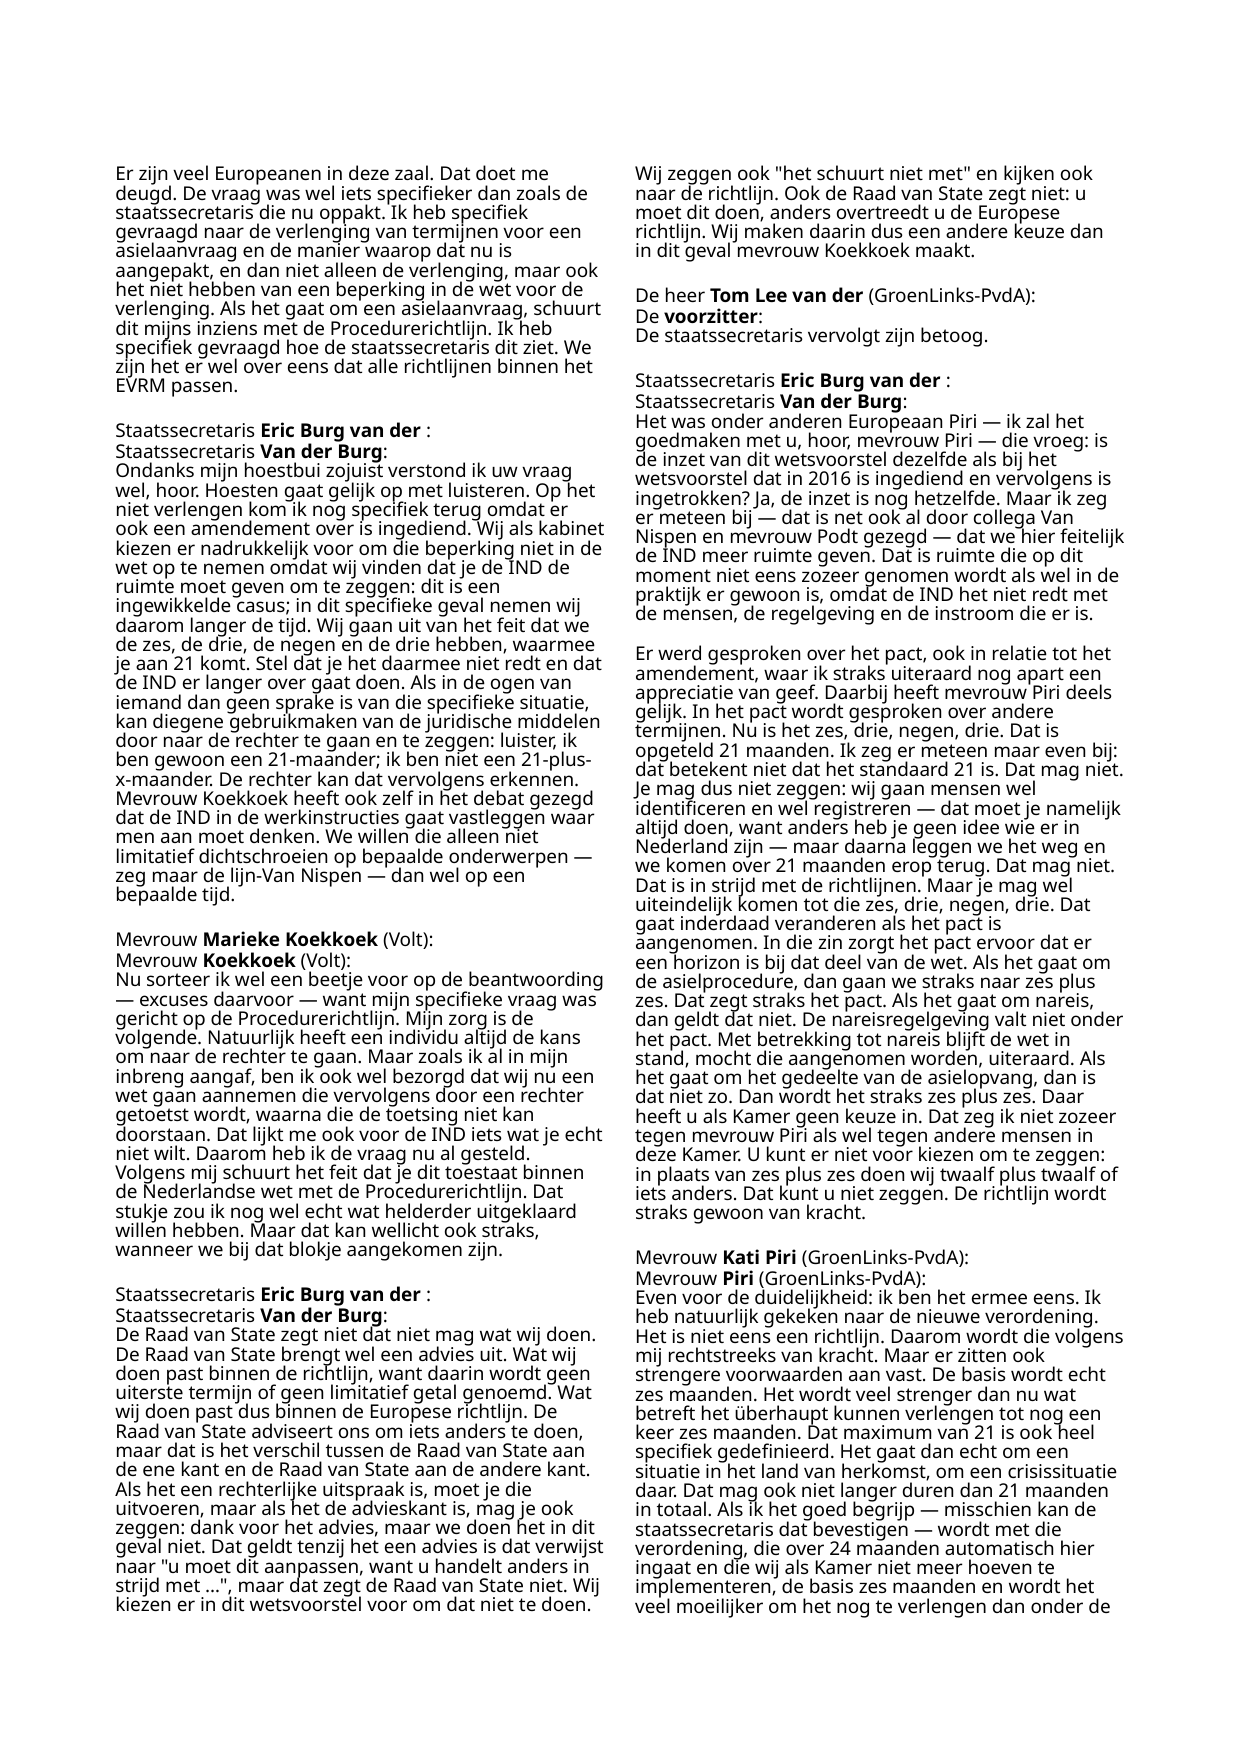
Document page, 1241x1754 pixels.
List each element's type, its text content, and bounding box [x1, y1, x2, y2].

text Ondanks mijn hoestbui zojuist verstond ik uw vraag wel, hoor. Hoesten gaat gelijk op met luisteren. Op het niet verlengen kom ik nog specifiek terug omdat er ook een amendement over is ingediend. Wij als kabinet kiezen er nadrukkelijk voor om die beperking niet in de wet op te nemen omdat wij vinden dat je de IND de ruimte moet geven om te zeggen: dit is een ingewikkelde casus; in dit specifieke geval nemen wij daarom langer de tijd. Wij gaan uit van het feit dat we de zes, de drie, de negen en de drie hebben, waarmee je aan 21 komt. Stel dat je het daarmee niet redt en dat de IND er langer over gaat doen. Als in de ogen van iemand dan geen sprake is van die specifieke situatie, kan diegene gebruikmaken van de juridische middelen door naar de rechter te gaan en te zeggen: luister, ik ben gewoon een 21-maander; ik ben niet een 21-plus-x-maander. De rechter kan dat vervolgens erkennen. Mevrouw Koekkoek heeft ook zelf in het debat gezegd dat de IND in de werkinstructies gaat vastleggen waar men aan moet denken. We willen die alleen niet limitatief dichtschroeien op bepaalde onderwerpen — zeg maar de lijn-Van Nispen — dan wel op een bepaalde tijd. [115, 462, 605, 906]
text De heer Tom Lee van der (GroenLinks-PvdA): [635, 282, 1125, 308]
text Even voor de duidelijkheid: ik ben het ermee eens. Ik heb natuurlijk gekeken naar de nieuwe verordening. Het is niet eens een richtlijn. Daarom wordt die volgens mij rechtstreeks van kracht. Maar er zitten ook strengere voorwaarden aan vast. De basis wordt echt zes maanden. Het wordt veel strenger dan nu wat betreft het überhaupt kunnen verlengen tot nog een keer zes maanden. Dat maximum van 21 is ook heel specifiek gedefinieerd. Het gaat dan echt om een situatie in het land van herkomst, om een crisissituatie daar. Dat mag ook niet langer duren dan 21 maanden in totaal. Als ik het goed begrijp — misschien kan de staatssecretaris dat bevestigen — wordt met die verordening, die over 24 maanden automatisch hier ingaat en die wij als Kamer niet meer hoeven te implementeren, de basis zes maanden en wordt het veel moeilijker om het nog te verlengen dan onder de [635, 1289, 1125, 1617]
text Mevrouw Kati Piri (GroenLinks-PvdA): [635, 1244, 1125, 1270]
text Er werd gesproken over het pact, ook in relatie tot het amendement, waar ik straks uiteraard nog apart een appreciatie van geef. Daarbij heeft mevrouw Piri deels gelijk. In het pact wordt gesproken over andere termijnen. Nu is het zes, drie, negen, drie. Dat is opgeteld 21 maanden. Ik zeg er meteen maar even bij: dat betekent niet dat het standaard 21 is. Dat mag niet. Je mag dus niet zeggen: wij gaan mensen wel identificeren en wel registreren — dat moet je namelijk altijd doen, want anders heb je geen idee wie er in Nederland zijn — maar daarna leggen we het weg en we komen over 21 maanden erop terug. Dat mag niet. Dat is in strijd met de richtlijnen. Maar je mag wel uiteindelijk komen tot die zes, drie, negen, drie. Dat gaat inderdaad veranderen als het pact is aangenomen. In die zin zorgt het pact ervoor dat er een horizon is bij dat deel van de wet. Als het gaat om de asielprocedure, dan gaan we straks naar zes plus zes. Dat zegt straks het pact. Als het gaat om nareis, dan geldt dat niet. De nareisregelgeving valt niet onder het pact. Met betrekking tot nareis blijft de wet in stand, mocht die aangenomen worden, uiteraard. Als het gaat om het gedeelte van de asielopvang, dan is dat niet zo. Dan wordt het straks zes plus zes. Daar heeft u als Kamer geen keuze in. Dat zeg ik niet zozeer tegen mevrouw Piri als wel tegen andere mensen in deze Kamer. U kunt er niet voor kiezen om te zeggen: in plaats van zes plus zes doen wij twaalf plus twaalf of iets anders. Dat kunt u niet zeggen. De richtlijn wordt straks gewoon van kracht. [635, 645, 1125, 1223]
text De Raad van State zegt niet dat niet mag wat wij doen. De Raad van State brengt wel een advies uit. Wat wij doen past binnen de richtlijn, want daarin wordt geen uiterste termijn of geen limitatief getal genoemd. Wat wij doen past dus binnen de Europese richtlijn. De Raad van State adviseert ons om iets anders te doen, maar dat is het verschil tussen de Raad van State aan de ene kant en de Raad van State aan de andere kant. Als het een rechterlijke uitspraak is, moet je die uitvoeren, maar als het de advieskant is, mag je ook zeggen: dank voor het advies, maar we doen het in dit geval niet. Dat geldt tenzij het een advies is dat verwijst naar "u moet dit aanpassen, want u handelt anders in strijd met …", maar dat zegt de Raad van State niet. Wij kiezen er in dit wetsvoorstel voor om dat niet te doen. [115, 1326, 605, 1615]
text Staatssecretaris Eric Burg van der : [635, 368, 1125, 393]
text Er zijn veel Europeanen in deze zaal. Dat doet me deugd. De vraag was wel iets specifieker dan zoals de staatssecretaris die nu oppakt. Ik heb specifiek gevraagd naar de verlenging van termijnen voor een asielaanvraag en de manier waarop dat nu is aangepakt, en dan niet alleen de verlenging, maar ook het niet hebben van een beperking in de wet voor de verlenging. Als het gaat om een asielaanvraag, schuurt dit mijns inziens met de Procedurerichtlijn. Ik heb specifiek gevraagd hoe de staatssecretaris dit ziet. We zijn het er wel over eens dat alle richtlijnen binnen het EVRM passen. [115, 165, 605, 397]
text De voorzitter: [635, 308, 1125, 327]
text Mevrouw Koekkoek (Volt): [115, 952, 605, 971]
text De staatssecretaris vervolgt zijn betoog. [635, 327, 1125, 347]
text Mevrouw Piri (GroenLinks-PvdA): [635, 1270, 1125, 1289]
text Wij zeggen ook "het schuurt niet met" en kijken ook naar de richtlijn. Ook de Raad van State zegt niet: u moet dit doen, anders overtreedt u de Europese richtlijn. Wij maken daarin dus een andere keuze dan in dit geval mevrouw Koekkoek maakt. [635, 165, 1125, 262]
text Staatssecretaris Eric Burg van der : [115, 417, 605, 443]
text Staatssecretaris Eric Burg van der : [115, 1281, 605, 1307]
text Staatssecretaris Van der Burg: [635, 393, 1125, 413]
text Staatssecretaris Van der Burg: [115, 1307, 605, 1326]
text Mevrouw Marieke Koekkoek (Volt): [115, 926, 605, 952]
text Nu sorteer ik wel een beetje voor op de beantwoording — excuses daarvoor — want mijn specifieke vraag was gericht op de Procedurerichtlijn. Mijn zorg is de volgende. Natuurlijk heeft een individu altijd de kans om naar de rechter te gaan. Maar zoals ik al in mijn inbreng aangaf, ben ik ook wel bezorgd dat wij nu een wet gaan aannemen die vervolgens door een rechter getoetst wordt, waarna die de toetsing niet kan doorstaan. Dat lijkt me ook voor de IND iets wat je echt niet wilt. Daarom heb ik de vraag nu al gesteld. Volgens mij schuurt het feit dat je dit toestaat binnen de Nederlandse wet met de Procedurerichtlijn. Dat stukje zou ik nog wel echt wat helderder uitgeklaard willen hebben. Maar dat kan wellicht ook straks, wanneer we bij dat blokje aangekomen zijn. [115, 971, 605, 1261]
text Het was onder anderen Europeaan Piri — ik zal het goedmaken met u, hoor, mevrouw Piri — die vroeg: is de inzet van dit wetsvoorstel dezelfde als bij het wetsvoorstel dat in 2016 is ingediend en vervolgens is ingetrokken? Ja, de inzet is nog hetzelfde. Maar ik zeg er meteen bij — dat is net ook al door collega Van Nispen en mevrouw Podt gezegd — dat we hier feitelijk de IND meer ruimte geven. Dat is ruimte die op dit moment niet eens zozeer genomen wordt als wel in de praktijk er gewoon is, omdat de IND het niet redt met de mensen, de regelgeving en de instroom die er is. [635, 413, 1125, 624]
text Staatssecretaris Van der Burg: [115, 443, 605, 462]
